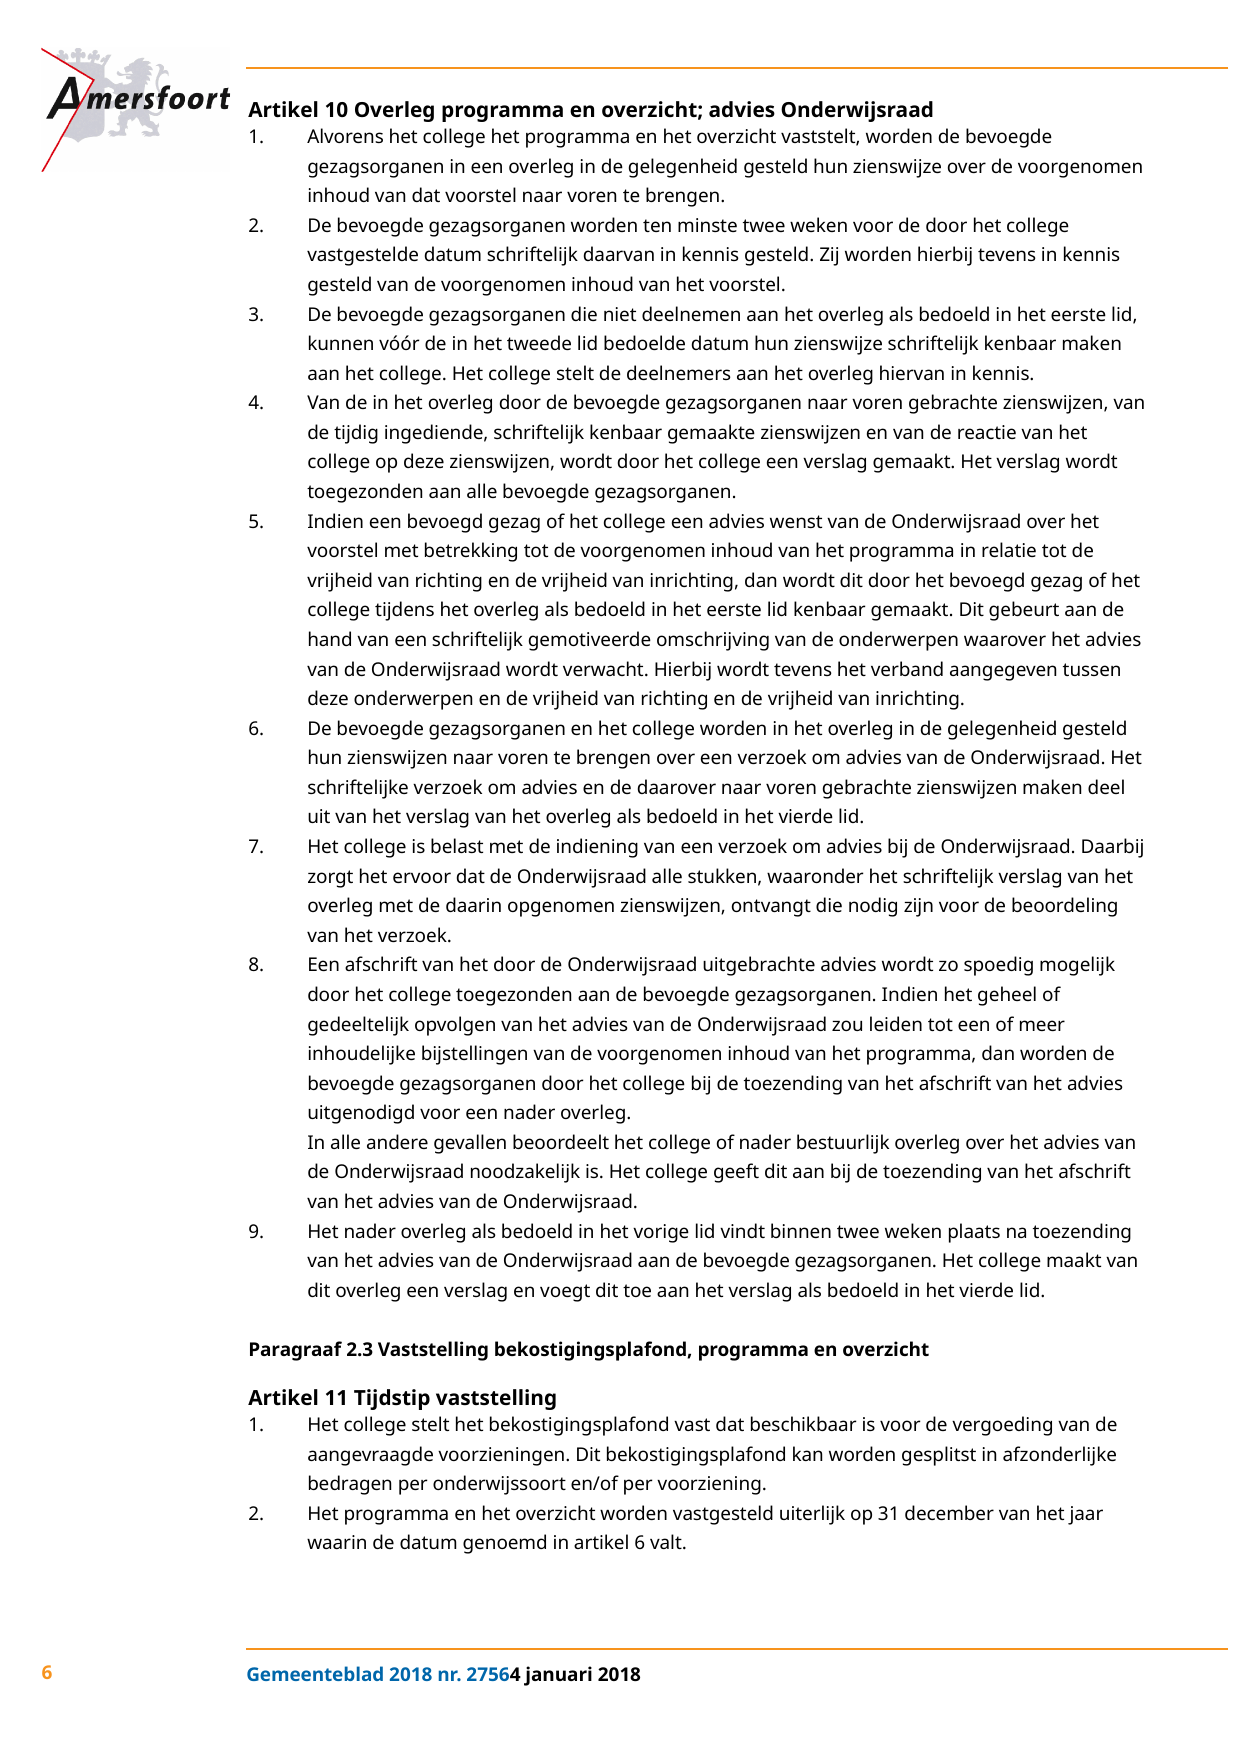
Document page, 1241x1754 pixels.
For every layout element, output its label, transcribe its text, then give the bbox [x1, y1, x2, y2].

list Het college stelt het bekostigingsplafond vast dat beschikbaar is voor de vergoeding van de aangevraagde voorzieningen. Dit bekostigingsplafond kan worden gesplitst in afzonderlijke bedragen per onderwijssoort en/of per voorziening. [248, 1411, 1152, 1496]
text Artikel 11 Tijdstip vaststelling [248, 1383, 1152, 1411]
list De bevoegde gezagsorganen en het college worden in het overleg in de gelegenheid gesteld hun zienswijzen naar voren te brengen over een verzoek om advies van de Onderwijsraad. Het schriftelijke verzoek om advies en de daarover naar voren gebrachte zienswijzen maken deel uit van het verslag van het overleg als bedoeld in het vierde lid. [248, 715, 1152, 829]
picture [41, 47, 231, 172]
text Artikel 10 Overleg programma en overzicht; advies Onderwijsraad [248, 95, 1152, 123]
list De bevoegde gezagsorganen worden ten minste twee weken voor de door het college vastgestelde datum schriftelijk daarvan in kennis gesteld. Zij worden hierbij tevens in kennis gesteld van de voorgenomen inhoud van het voorstel. [248, 212, 1152, 297]
list De bevoegde gezagsorganen die niet deelnemen aan het overleg als bedoeld in het eerste lid, kunnen vóór de in het tweede lid bedoelde datum hun zienswijze schriftelijk kenbaar maken aan het college. Het college stelt de deelnemers aan het overleg hiervan in kennis. [248, 301, 1152, 386]
list Van de in het overleg door de bevoegde gezagsorganen naar voren gebrachte zienswijzen, van de tijdig ingediende, schriftelijk kenbaar gemaakte zienswijzen en van de reactie van het college op deze zienswijzen, wordt door het college een verslag gemaakt. Het verslag wordt toegezonden aan alle bevoegde gezagsorganen. [248, 389, 1152, 504]
list Alvorens het college het programma en het overzicht vaststelt, worden de bevoegde gezagsorganen in een overleg in de gelegenheid gesteld hun zienswijze over de voorgenomen inhoud van dat voorstel naar voren te brengen. [248, 123, 1152, 208]
list Een afschrift van het door de Onderwijsraad uitgebrachte advies wordt zo spoedig mogelijk door het college toegezonden aan de bevoegde gezagsorganen. Indien het geheel of gedeeltelijk opvolgen van het advies van de Onderwijsraad zou leiden tot een of meer inhoudelijke bijstellingen van de voorgenomen inhoud van het programma, dan worden de bevoegde gezagsorganen door het college bij de toezending van het afschrift van het advies uitgenodigd voor een nader overleg. [248, 952, 1152, 1125]
list Het college is belast met de indiening van een verzoek om advies bij de Onderwijsraad. Daarbij zorgt het ervoor dat de Onderwijsraad alle stukken, waaronder het schriftelijk verslag van het overleg met de daarin opgenomen zienswijzen, ontvangt die nodig zijn voor de beoordeling van het verzoek. [248, 833, 1152, 948]
list In alle andere gevallen beoordeelt het college of nader bestuurlijk overleg over het advies van de Onderwijsraad noodzakelijk is. Het college geeft dit aan bij de toezending van het afschrift van het advies van de Onderwijsraad. [248, 1129, 1152, 1214]
list Het programma en het overzicht worden vastgesteld uiterlijk op 31 december van het jaar waarin de datum genoemd in artikel 6 valt. [248, 1500, 1152, 1555]
list Indien een bevoegd gezag of het college een advies wenst van de Onderwijsraad over het voorstel met betrekking tot de voorgenomen inhoud van het programma in relatie tot de vrijheid van richting en de vrijheid van inrichting, dan wordt dit door het bevoegd gezag of het college tijdens het overleg als bedoeld in het eerste lid kenbaar gemaakt. Dit gebeurt aan de hand van een schriftelijk gemotiveerde omschrijving van de onderwerpen waarover het advies van de Onderwijsraad wordt verwacht. Hierbij wordt tevens het verband aangegeven tussen deze onderwerpen en de vrijheid van richting en de vrijheid van inrichting. [248, 508, 1152, 711]
text Paragraaf 2.3 Vaststelling bekostigingsplafond, programma en overzicht [248, 1336, 1152, 1362]
list Het nader overleg als bedoeld in het vorige lid vindt binnen twee weken plaats na toezending van het advies van de Onderwijsraad aan de bevoegde gezagsorganen. Het college maakt van dit overleg een verslag en voegt dit toe aan het verslag als bedoeld in het vierde lid. [248, 1218, 1152, 1303]
